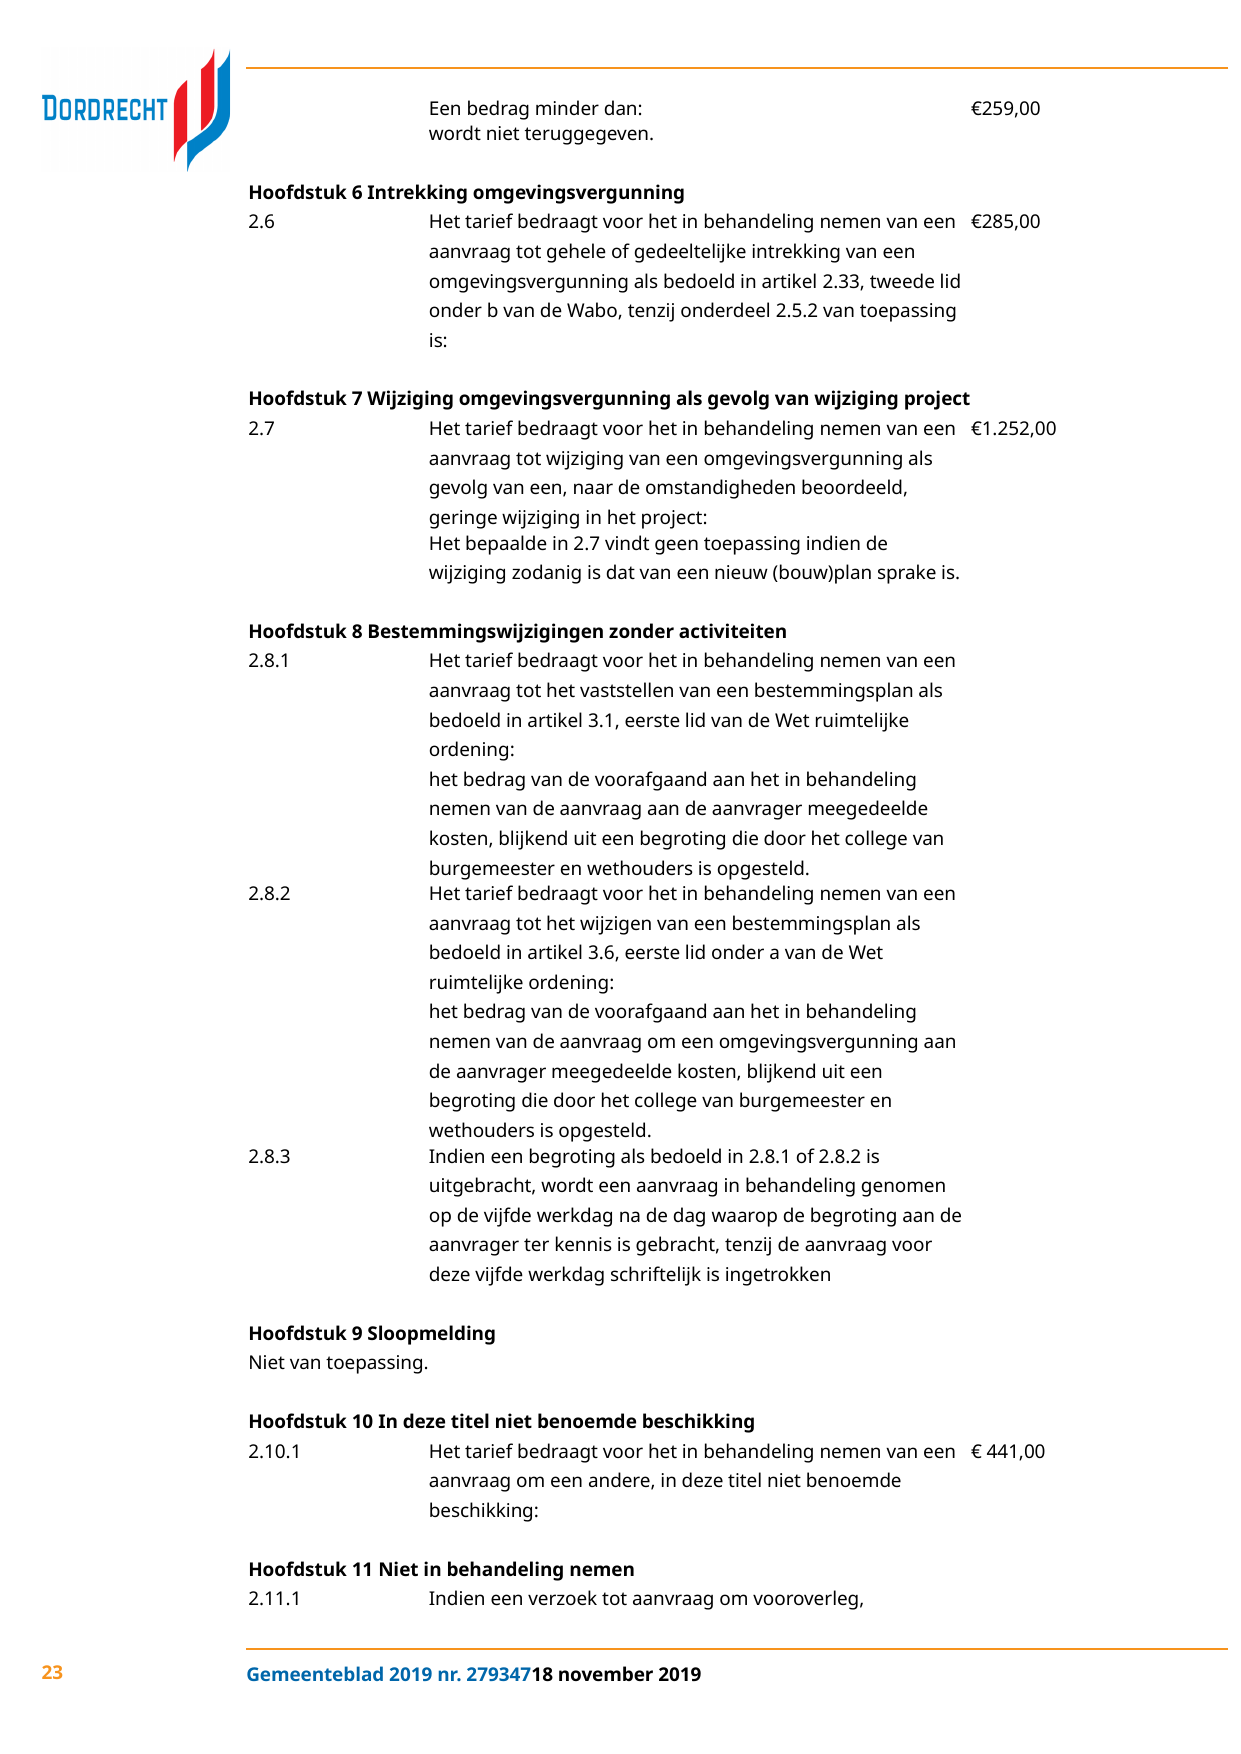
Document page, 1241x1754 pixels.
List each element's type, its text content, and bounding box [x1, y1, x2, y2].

table_cell [971, 1143, 1152, 1287]
table_cell [971, 530, 1152, 585]
table_cell [248, 121, 429, 146]
table_cell Het tarief bedraagt voor het in behandeling nemen van een aanvraag tot het wijzigen van een bestemmingsplan als bedoeld in artikel 3.6, eerste lid onder a van de Wet ruimtelijke ordening: het bedrag van de voorafgaand aan het in behandeling nemen van de aanvraag om een omgevingsvergunning aan de aanvrager meegedeelde kosten, blijkend uit een begroting die door het college van burgemeester en wethouders is opgesteld. [429, 880, 971, 1143]
text Hoofdstuk 8 Bestemmingswijzigingen zonder activiteiten [248, 618, 1152, 644]
table_cell [248, 530, 429, 585]
table_header Het tarief bedraagt voor het in behandeling nemen van een aanvraag tot gehele of gedeeltelijke intrekking van een omgevingsvergunning als bedoeld in artikel 2.33, tweede lid onder b van de Wabo, tenzij onderdeel 2.5.2 van toepassing is: [429, 209, 971, 353]
table_header €285,00 [971, 209, 1152, 353]
text Hoofdstuk 9 Sloopmelding [248, 1320, 1152, 1345]
table_header Het tarief bedraagt voor het in behandeling nemen van een aanvraag om een andere, in deze titel niet benoemde beschikking: [429, 1438, 971, 1523]
text Hoofdstuk 11 Niet in behandeling nemen [248, 1556, 1152, 1582]
table_header [971, 1586, 1152, 1611]
table_cell 2.8.3 [248, 1143, 429, 1287]
table_header 2.6 [248, 209, 429, 353]
table_header 2.10.1 [248, 1438, 429, 1523]
text Hoofdstuk 6 Intrekking omgevingsvergunning [248, 179, 1152, 205]
text Hoofdstuk 10 In deze titel niet benoemde beschikking [248, 1408, 1152, 1434]
table_header [971, 648, 1152, 880]
table_header 2.11.1 [248, 1586, 429, 1611]
table_cell Een bedrag minder dan: [429, 95, 971, 121]
table_cell Het bepaalde in 2.7 vindt geen toepassing indien de wijziging zodanig is dat van een nieuw (bouw)plan sprake is. [429, 530, 971, 585]
table_header €1.252,00 [971, 415, 1152, 530]
text Hoofdstuk 7 Wijziging omgevingsvergunning als gevolg van wijziging project [248, 386, 1152, 411]
table_cell [971, 121, 1152, 146]
text Niet van toepassing. [248, 1349, 1152, 1375]
table_cell €259,00 [971, 95, 1152, 121]
table_header Het tarief bedraagt voor het in behandeling nemen van een aanvraag tot wijziging van een omgevingsvergunning als gevolg van een, naar de omstandigheden beoordeeld, geringe wijziging in het project: [429, 415, 971, 530]
table_cell wordt niet teruggegeven. [429, 121, 971, 146]
table_header 2.8.1 [248, 648, 429, 880]
table_cell 2.8.2 [248, 880, 429, 1143]
table_cell [971, 880, 1152, 1143]
table_header Het tarief bedraagt voor het in behandeling nemen van een aanvraag tot het vaststellen van een bestemmingsplan als bedoeld in artikel 3.1, eerste lid van de Wet ruimtelijke ordening: het bedrag van de voorafgaand aan het in behandeling nemen van de aanvraag aan de aanvrager meegedeelde kosten, blijkend uit een begroting die door het college van burgemeester en wethouders is opgesteld. [429, 648, 971, 880]
table_cell Indien een begroting als bedoeld in 2.8.1 of 2.8.2 is uitgebracht, wordt een aanvraag in behandeling genomen op de vijfde werkdag na de dag waarop de begroting aan de aanvrager ter kennis is gebracht, tenzij de aanvraag voor deze vijfde werkdag schriftelijk is ingetrokken [429, 1143, 971, 1287]
table_header 2.7 [248, 415, 429, 530]
table_cell [248, 95, 429, 121]
picture [41, 47, 231, 172]
table_header Indien een verzoek tot aanvraag om vooroverleg, [429, 1586, 971, 1611]
table_header € 441,00 [971, 1438, 1152, 1523]
